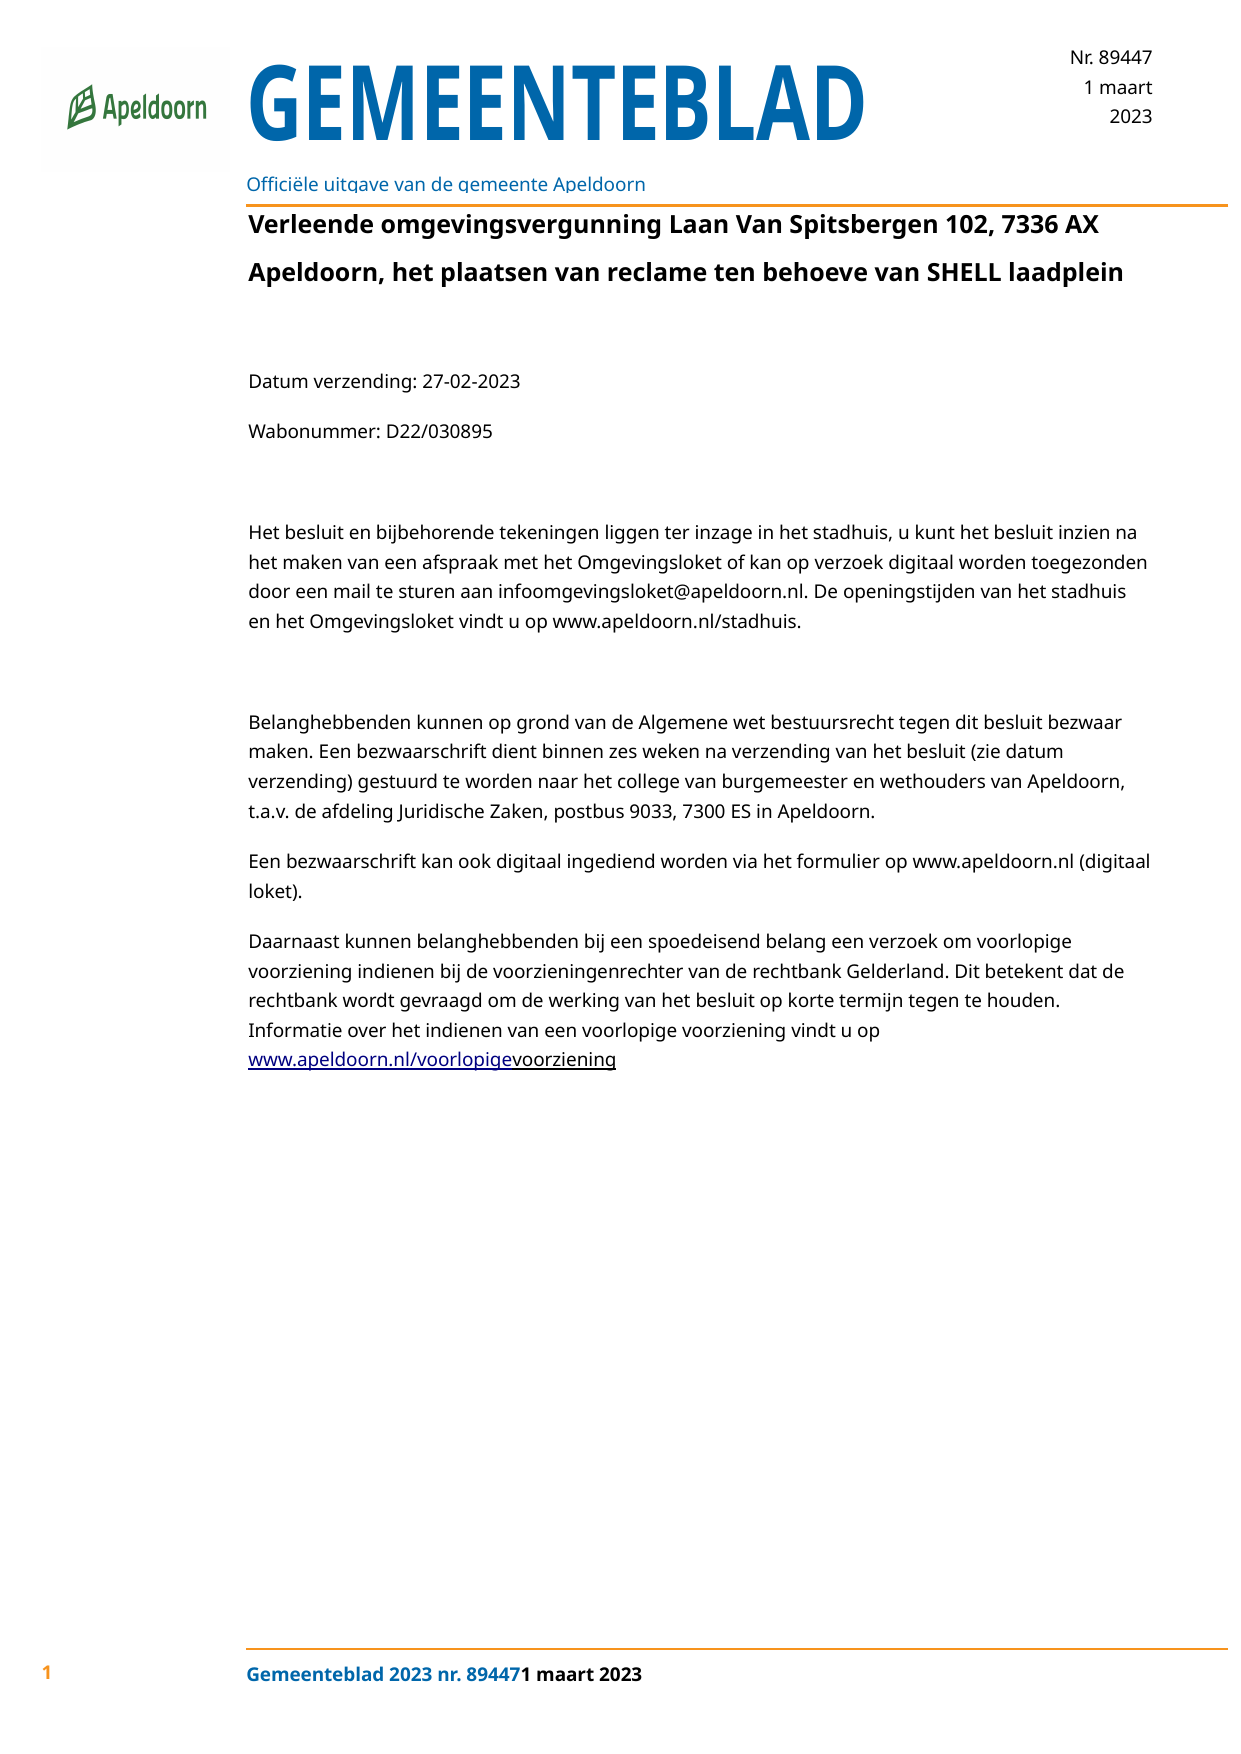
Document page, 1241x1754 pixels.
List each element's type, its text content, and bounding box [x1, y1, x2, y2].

text Het besluit en bijbehorende tekeningen liggen ter inzage in het stadhuis, u kunt het besluit inzien na het maken van een afspraak met het Omgevingsloket of kan op verzoek digitaal worden toegezonden door een mail te sturen aan infoomgevingsloket@apeldoorn.nl. De openingstijden van het stadhuis en het Omgevingsloket vindt u op www.apeldoorn.nl/stadhuis. [248, 519, 1152, 634]
text Wabonummer: D22/030895 [248, 419, 1152, 444]
text Daarnaast kunnen belanghebbenden bij een spoedeisend belang een verzoek om voorlopige voorziening indienen bij de voorzieningenrechter van de rechtbank Gelderland. Dit betekent dat de rechtbank wordt gevraagd om de werking van het besluit op korte termijn tegen te houden. Informatie over het indienen van een voorlopige voorziening vindt u op www.apeldoorn.nl/voorlopigevoorziening [248, 928, 1152, 1072]
text Een bezwaarschrift kan ook digitaal ingediend worden via het formulier op www.apeldoorn.nl (digitaal loket). [248, 848, 1152, 904]
text Datum verzending: 27-02-2023 [248, 368, 1152, 394]
text Verleende omgevingsvergunning Laan Van Spitsbergen 102, 7336 AX Apeldoorn, het plaatsen van reclame ten behoeve van SHELL laadplein [248, 207, 1152, 288]
picture [41, 47, 231, 172]
text Belanghebbenden kunnen op grond van de Algemene wet bestuursrecht tegen dit besluit bezwaar maken. Een bezwaarschrift dient binnen zes weken na verzending van het besluit (zie datum verzending) gestuurd te worden naar het college van burgemeester en wethouders van Apeldoorn, t.a.v. de afdeling Juridische Zaken, postbus 9033, 7300 ES in Apeldoorn. [248, 709, 1152, 824]
